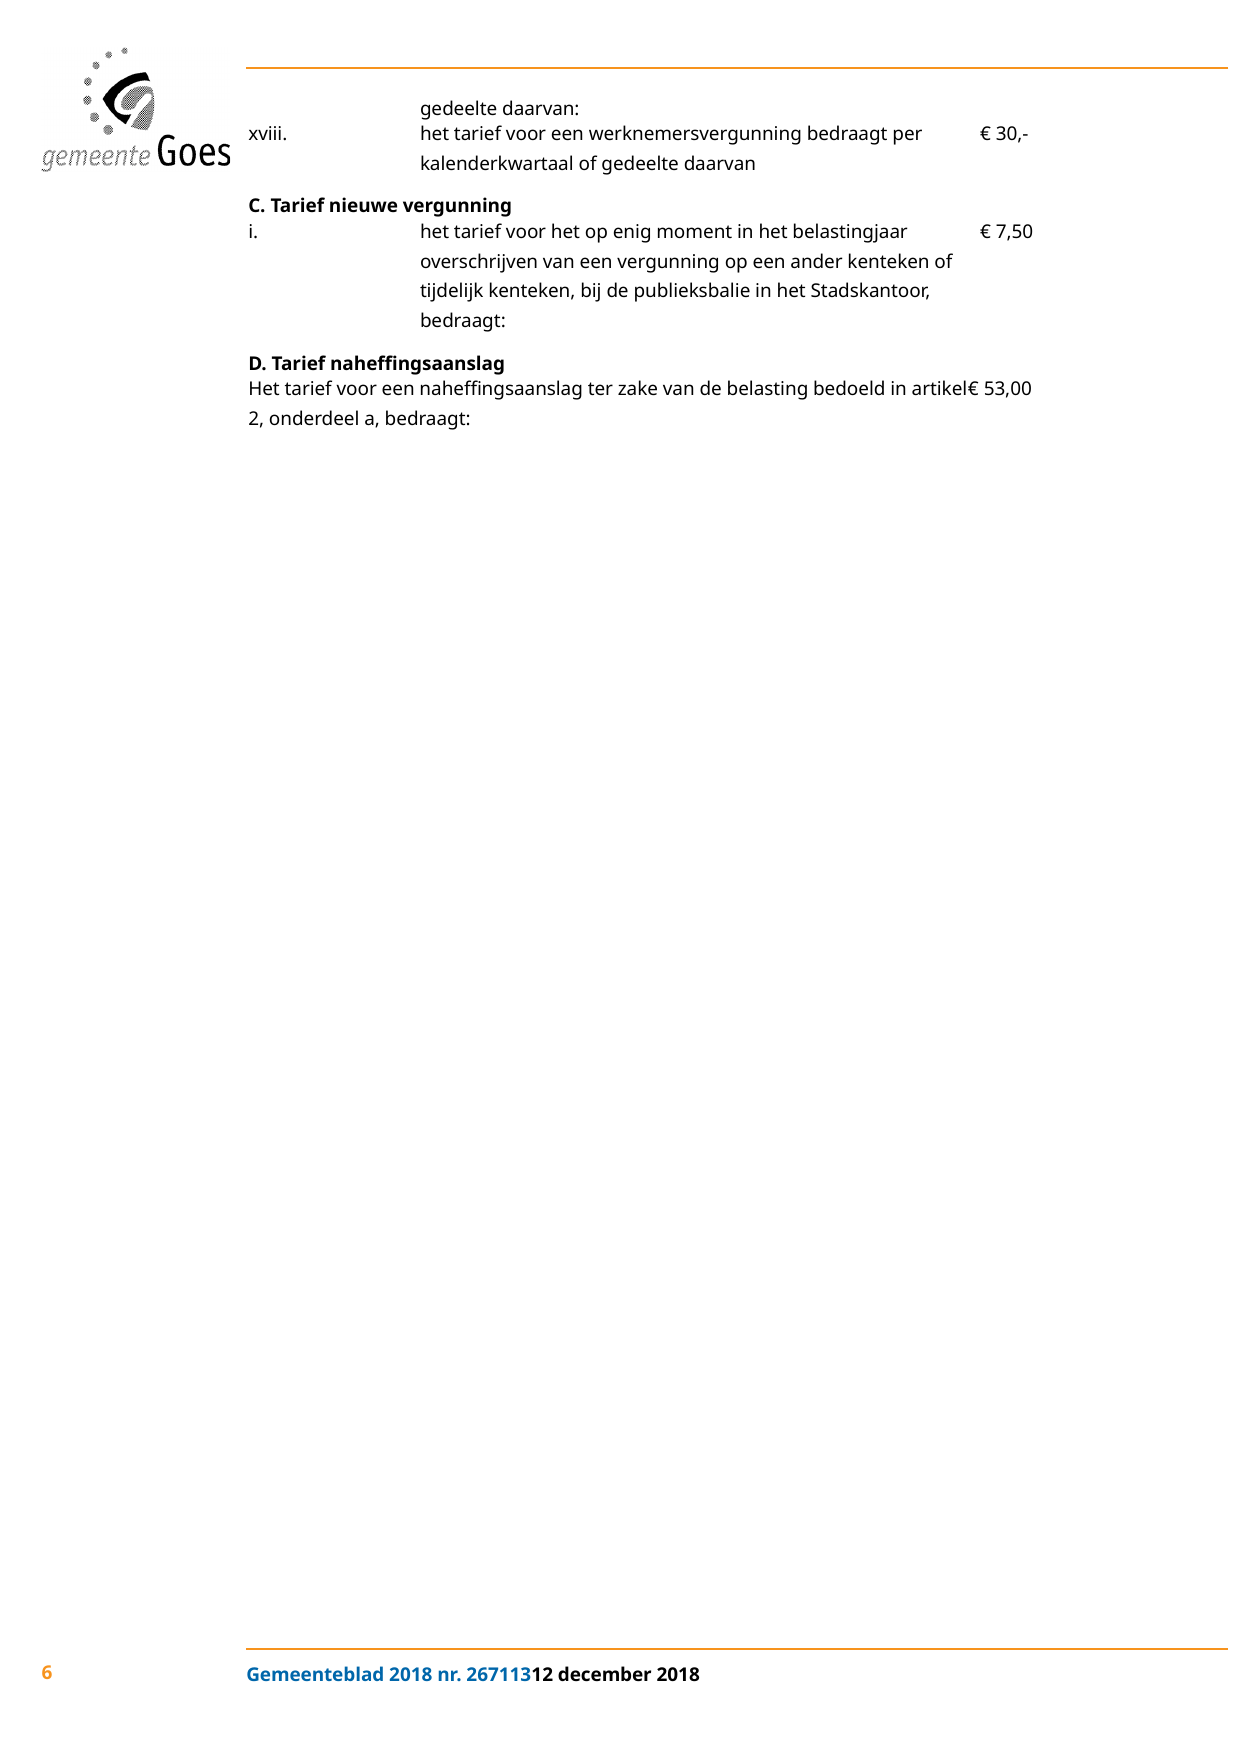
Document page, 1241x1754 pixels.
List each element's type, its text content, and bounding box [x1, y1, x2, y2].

table_cell gedeelte daarvan: [420, 95, 980, 121]
text D. Tarief naheffingsaanslag [248, 350, 1152, 375]
table_cell [980, 95, 1152, 121]
table_cell [248, 95, 420, 121]
table_header Het tarief voor een naheffingsaanslag ter zake van de belasting bedoeld in artikel 2, onderdeel a, bedraagt: [248, 376, 968, 431]
table_header € 53,00 [968, 376, 1152, 431]
text C. Tarief nieuwe vergunning [248, 193, 1152, 218]
table_cell het tarief voor een werknemersvergunning bedraagt per kalenderkwartaal of gedeelte daarvan [420, 121, 980, 176]
table_header het tarief voor het op enig moment in het belastingjaar overschrijven van een vergunning op een ander kenteken of tijdelijk kenteken, bij de publieksbalie in het Stadskantoor, bedraagt: [420, 219, 980, 333]
table_header € 7,50 [980, 219, 1152, 333]
table_header i. [248, 219, 420, 333]
picture [41, 47, 231, 172]
table_cell € 30,- [980, 121, 1152, 176]
table_cell xviii. [248, 121, 420, 176]
